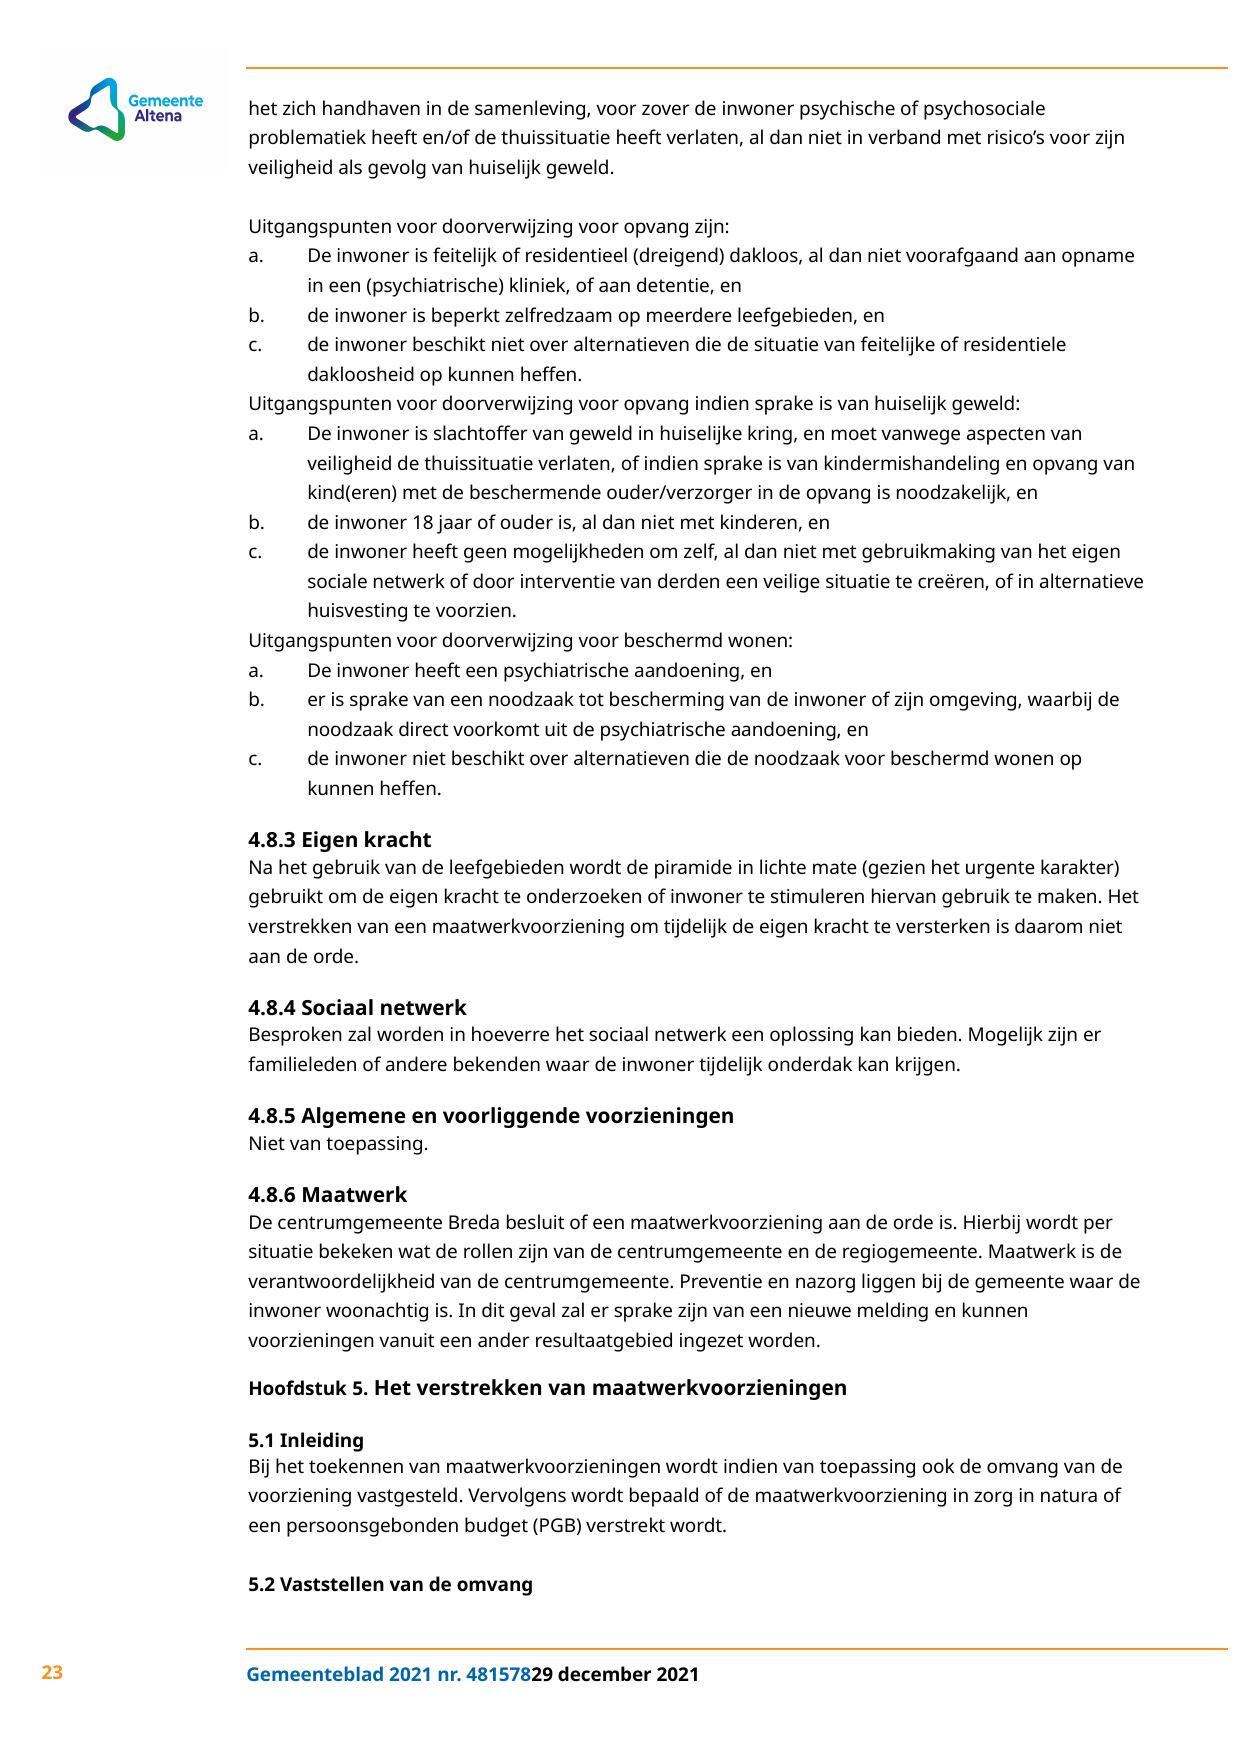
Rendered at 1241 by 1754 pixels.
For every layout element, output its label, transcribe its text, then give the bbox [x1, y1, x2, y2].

list de inwoner heeft geen mogelijkheden om zelf, al dan niet met gebruikmaking van het eigen sociale netwerk of door interventie van derden een veilige situatie te creëren, of in alternatieve huisvesting te voorzien. [248, 538, 1152, 623]
text De centrumgemeente Breda besluit of een maatwerkvoorziening aan de orde is. Hierbij wordt per situatie bekeken wat de rollen zijn van de centrumgemeente en de regiogemeente. Maatwerk is de verantwoordelijkheid van de centrumgemeente. Preventie en nazorg liggen bij de gemeente waar de inwoner woonachtig is. In dit geval zal er sprake zijn van een nieuwe melding en kunnen voorzieningen vanuit een ander resultaatgebied ingezet worden. [248, 1209, 1152, 1353]
text 5.2 Vaststellen van de omvang [248, 1571, 1152, 1597]
text 4.8.5 Algemene en voorliggende voorzieningen [248, 1102, 1152, 1130]
text 4.8.4 Sociaal netwerk [248, 993, 1152, 1022]
list er is sprake van een noodzaak tot bescherming van de inwoner of zijn omgeving, waarbij de noodzaak direct voorkomt uit de psychiatrische aandoening, en [248, 686, 1152, 742]
text 4.8.6 Maatwerk [248, 1181, 1152, 1209]
text Uitgangspunten voor doorverwijzing voor opvang indien sprake is van huiselijk geweld: [248, 391, 1152, 416]
text Uitgangspunten voor doorverwijzing voor opvang zijn: [248, 213, 1152, 239]
text Uitgangspunten voor doorverwijzing voor beschermd wonen: [248, 627, 1152, 653]
text Niet van toepassing. [248, 1130, 1152, 1156]
text Na het gebruik van de leefgebieden wordt de piramide in lichte mate (gezien het urgente karakter) gebruikt om de eigen kracht te onderzoeken of inwoner te stimuleren hiervan gebruik te maken. Het verstrekken van een maatwerkvoorziening om tijdelijk de eigen kracht te versterken is daarom niet aan de orde. [248, 854, 1152, 968]
text 5.1 Inleiding [248, 1427, 1152, 1453]
list de inwoner beschikt niet over alternatieven die de situatie van feitelijke of residentiele dakloosheid op kunnen heffen. [248, 331, 1152, 387]
list De inwoner heeft een psychiatrische aandoening, en [248, 657, 1152, 683]
text 4.8.3 Eigen kracht [248, 826, 1152, 854]
text het zich handhaven in de samenleving, voor zover de inwoner psychische of psychosociale problematiek heeft en/of de thuissituatie heeft verlaten, al dan niet in verband met risico’s voor zijn veiligheid als gevolg van huiselijk geweld. [248, 95, 1152, 180]
list de inwoner niet beschikt over alternatieven die de noodzaak voor beschermd wonen op kunnen heffen. [248, 746, 1152, 801]
text Besproken zal worden in hoeverre het sociaal netwerk een oplossing kan bieden. Mogelijk zijn er familieleden of andere bekenden waar de inwoner tijdelijk onderdak kan krijgen. [248, 1022, 1152, 1077]
list de inwoner is beperkt zelfredzaam op meerdere leefgebieden, en [248, 302, 1152, 328]
picture [41, 47, 231, 172]
list de inwoner 18 jaar of ouder is, al dan niet met kinderen, en [248, 509, 1152, 535]
text Hoofdstuk 5. Het verstrekken van maatwerkvoorzieningen [248, 1373, 1152, 1401]
list De inwoner is feitelijk of residentieel (dreigend) dakloos, al dan niet voorafgaand aan opname in een (psychiatrische) kliniek, of aan detentie, en [248, 243, 1152, 298]
text Bij het toekennen van maatwerkvoorzieningen wordt indien van toepassing ook de omvang van de voorziening vastgesteld. Vervolgens wordt bepaald of de maatwerkvoorziening in zorg in natura of een persoonsgebonden budget (PGB) verstrekt wordt. [248, 1453, 1152, 1538]
list De inwoner is slachtoffer van geweld in huiselijke kring, en moet vanwege aspecten van veiligheid de thuissituatie verlaten, of indien sprake is van kindermishandeling en opvang van kind(eren) met de beschermende ouder/verzorger in de opvang is noodzakelijk, en [248, 420, 1152, 505]
